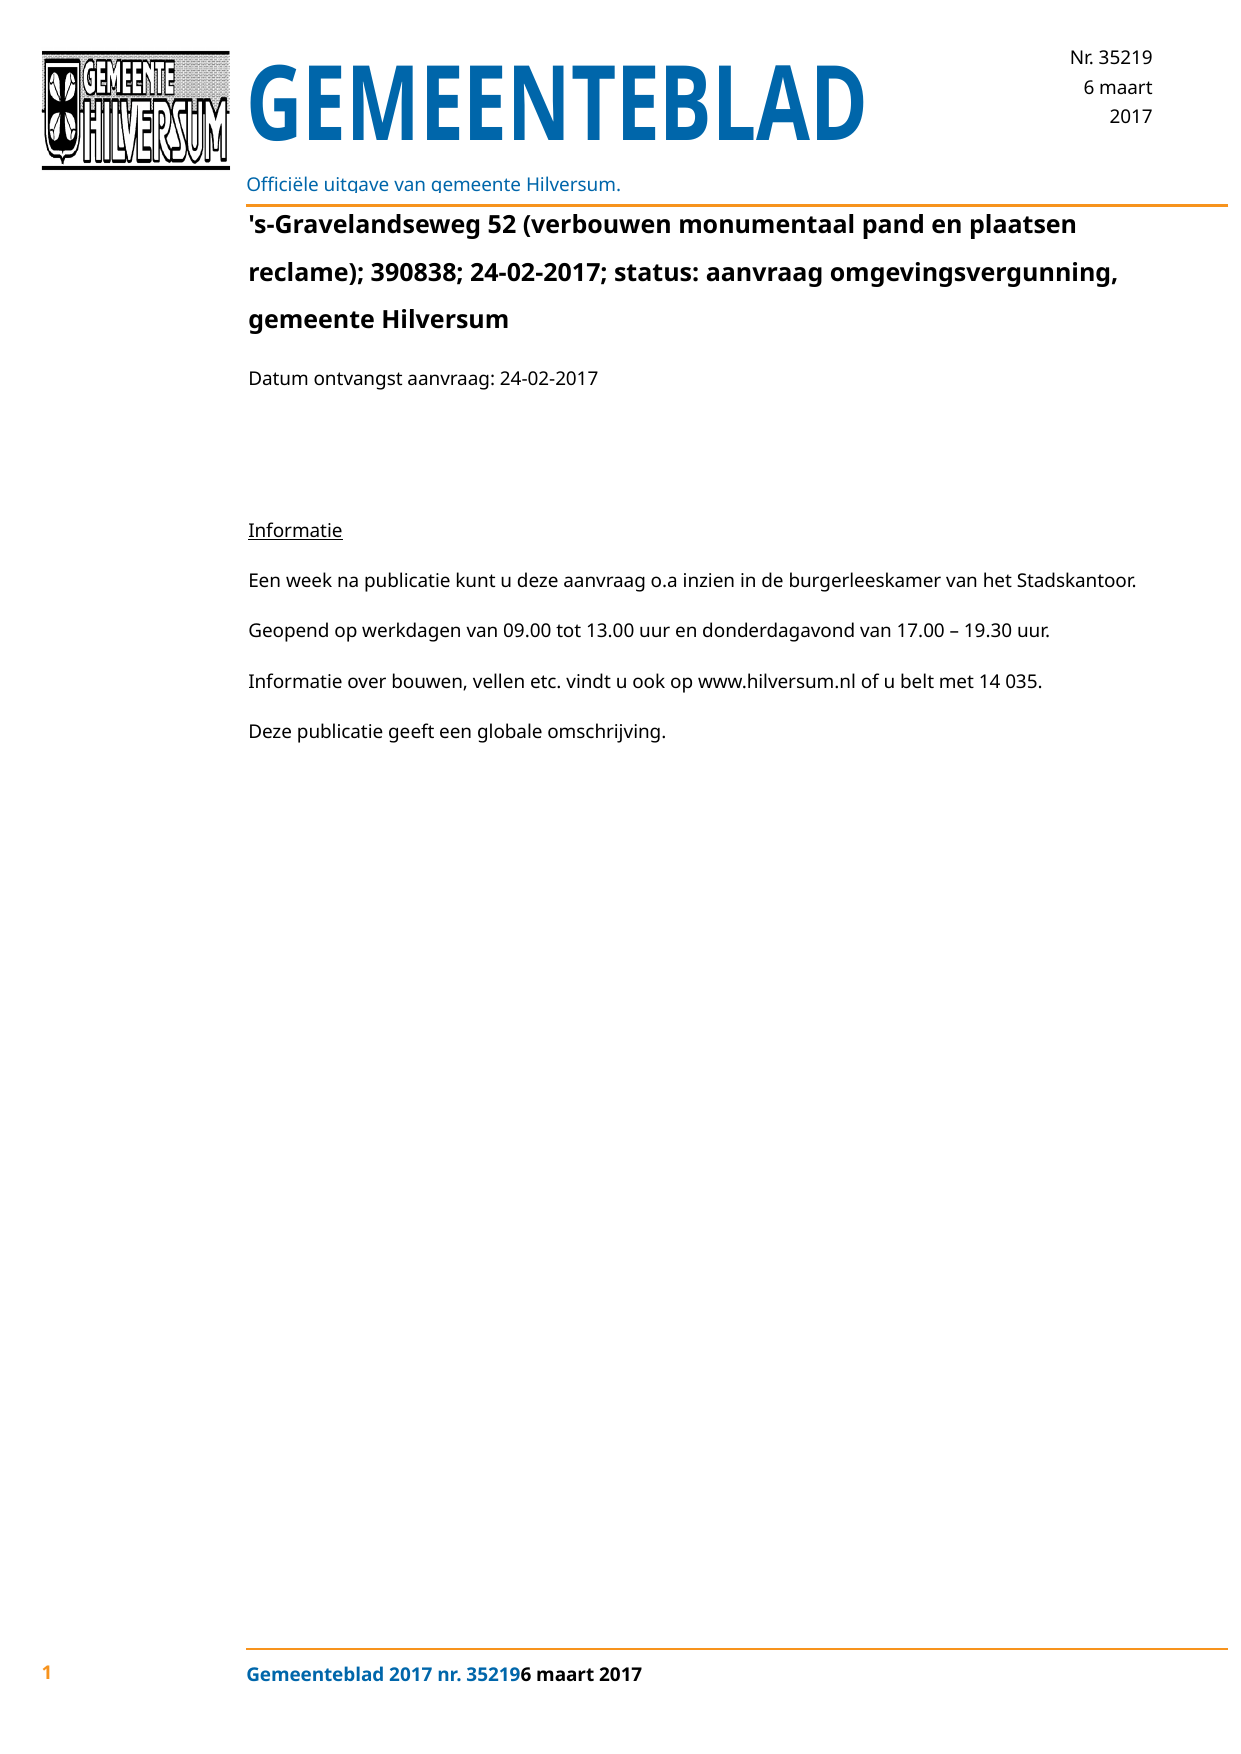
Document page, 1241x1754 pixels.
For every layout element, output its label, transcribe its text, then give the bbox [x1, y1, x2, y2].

text 's-Gravelandseweg 52 (verbouwen monumentaal pand en plaatsen reclame); 390838; 24-02-2017; status: aanvraag omgevingsvergunning, gemeente Hilversum [248, 207, 1152, 336]
text Informatie [248, 517, 1152, 542]
text Geopend op werkdagen van 09.00 tot 13.00 uur en donderdagavond van 17.00 – 19.30 uur. [248, 618, 1152, 643]
text Datum ontvangst aanvraag: 24-02-2017 [248, 366, 1152, 391]
text Informatie over bouwen, vellen etc. vindt u ook op www.hilversum.nl of u belt met 14 035. [248, 668, 1152, 694]
picture [41, 47, 231, 172]
text Deze publicatie geeft een globale omschrijving. [248, 718, 1152, 744]
text Een week na publicatie kunt u deze aanvraag o.a inzien in de burgerleeskamer van het Stadskantoor. [248, 567, 1152, 593]
